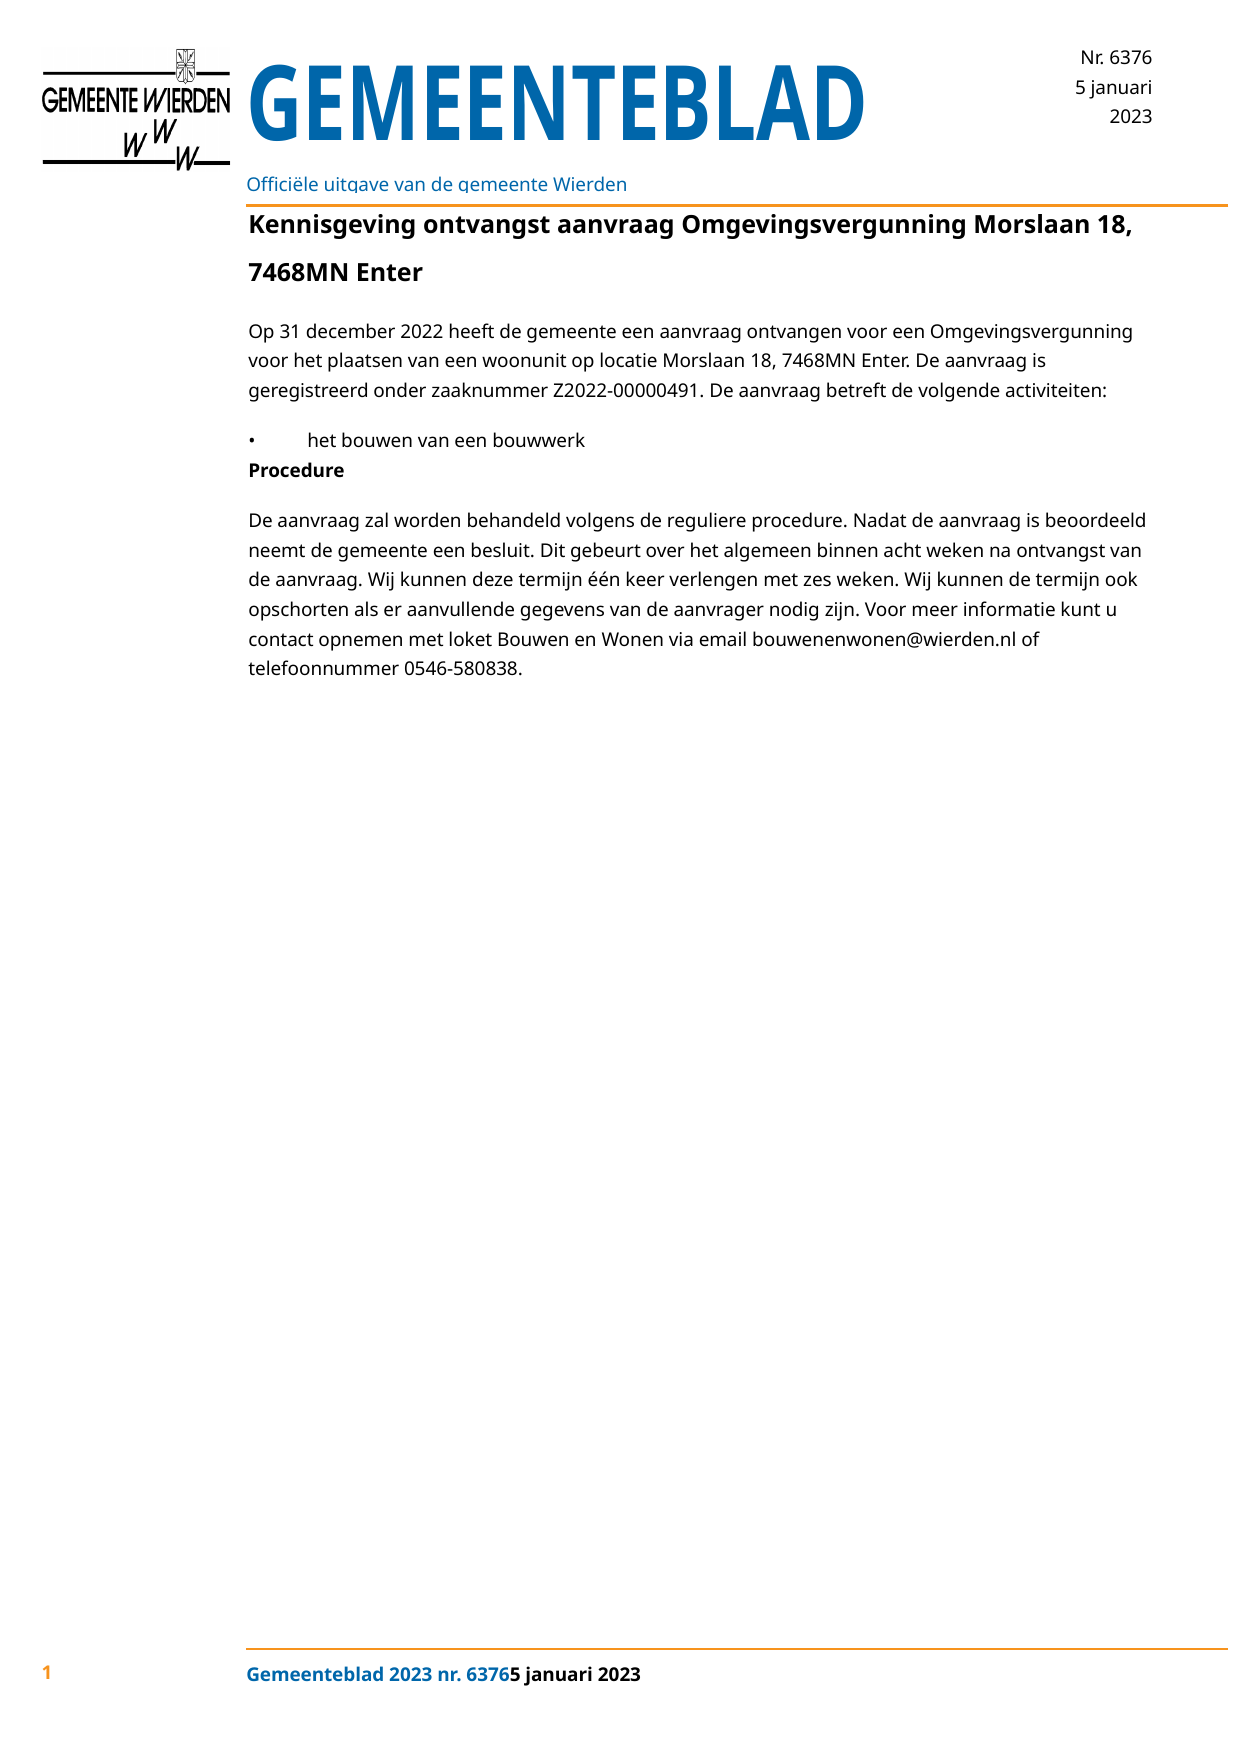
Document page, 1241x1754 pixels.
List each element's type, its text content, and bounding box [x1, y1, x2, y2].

text Kennisgeving ontvangst aanvraag Omgevingsvergunning Morslaan 18, 7468MN Enter [248, 207, 1152, 288]
text Op 31 december 2022 heeft de gemeente een aanvraag ontvangen voor een Omgevingsvergunning voor het plaatsen van een woonunit op locatie Morslaan 18, 7468MN Enter. De aanvraag is geregistreerd onder zaaknummer Z2022-00000491. De aanvraag betreft de volgende activiteiten: [248, 318, 1152, 403]
text De aanvraag zal worden behandeld volgens de reguliere procedure. Nadat de aanvraag is beoordeeld neemt de gemeente een besluit. Dit gebeurt over het algemeen binnen acht weken na ontvangst van de aanvraag. Wij kunnen deze termijn één keer verlengen met zes weken. Wij kunnen de termijn ook opschorten als er aanvullende gegevens van de aanvrager nodig zijn. Voor meer informatie kunt u contact opnemen met loket Bouwen en Wonen via email bouwenenwonen@wierden.nl of telefoonnummer 0546-580838. [248, 507, 1152, 681]
picture [41, 47, 231, 172]
text Procedure [248, 457, 1152, 483]
list het bouwen van een bouwwerk [248, 427, 1152, 453]
